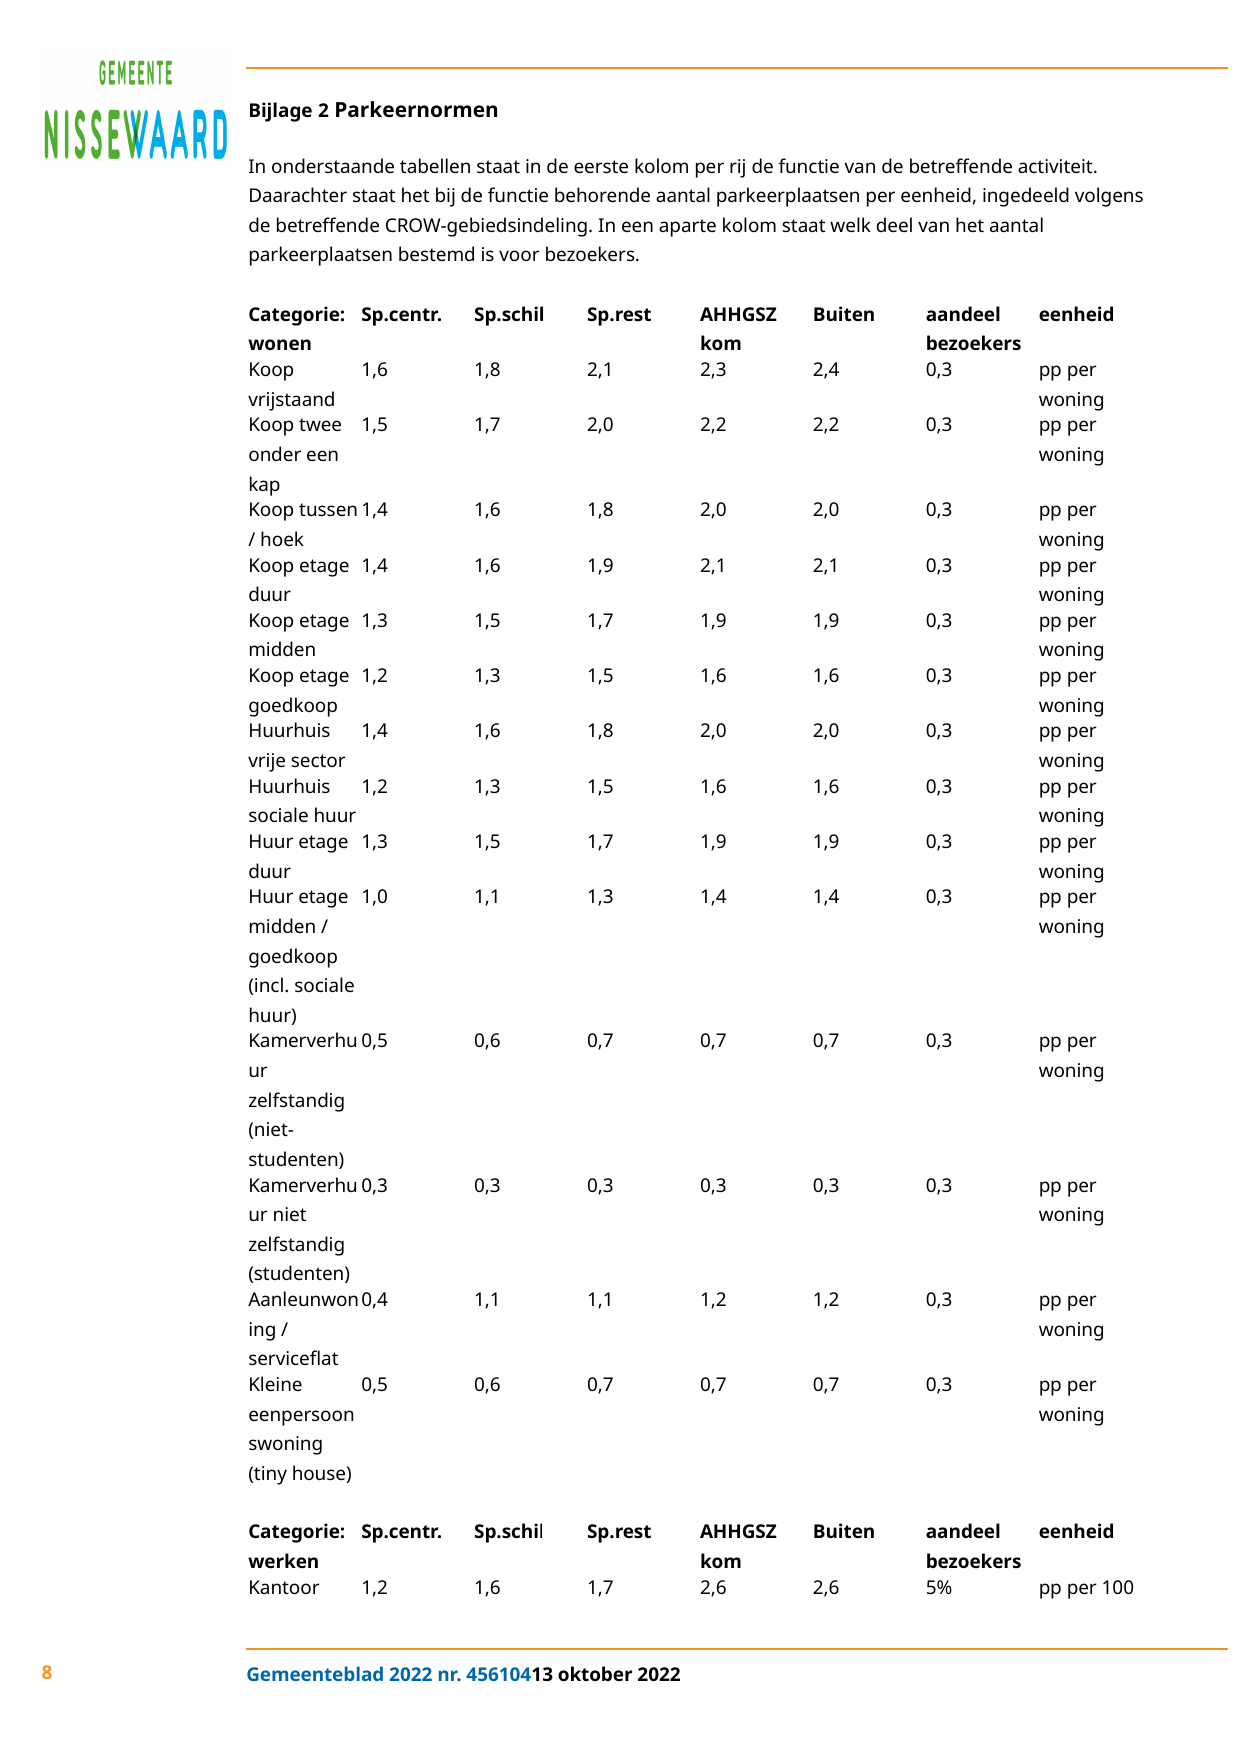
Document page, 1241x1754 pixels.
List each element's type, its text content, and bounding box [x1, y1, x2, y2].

table_cell 0,3 [700, 1172, 813, 1286]
table_cell Huurhuis vrije sector [248, 718, 361, 773]
table_cell 1,5 [361, 412, 474, 496]
table_cell pp per woning [1039, 552, 1152, 607]
table_cell Huur etage midden / goedkoop (incl. sociale huur) [248, 884, 361, 1028]
table_cell 1,0 [361, 884, 474, 1028]
table_cell 2,6 [813, 1574, 926, 1599]
table_cell 0,3 [813, 1172, 926, 1286]
table_cell pp per woning [1039, 1371, 1152, 1486]
table_cell 2,1 [587, 356, 700, 412]
table_cell Koop vrijstaand [248, 356, 361, 412]
table_header Sp.centr. [361, 1519, 474, 1574]
table_cell 1,5 [587, 663, 700, 718]
table_cell pp per woning [1039, 496, 1152, 552]
table_cell 0,7 [813, 1028, 926, 1172]
table_cell 1,6 [813, 773, 926, 828]
table_header eenheid [1039, 1519, 1152, 1574]
table_cell 1,9 [813, 607, 926, 662]
table_cell 0,6 [474, 1028, 587, 1172]
table_cell 2,2 [813, 412, 926, 496]
table_cell 0,3 [926, 1028, 1038, 1172]
table_cell 1,6 [474, 718, 587, 773]
table_cell 1,9 [813, 828, 926, 884]
table_cell 1,3 [361, 607, 474, 662]
table_cell 0,3 [361, 1172, 474, 1286]
table_cell 1,7 [587, 828, 700, 884]
table_cell 0,5 [361, 1371, 474, 1486]
table_cell pp per woning [1039, 1172, 1152, 1286]
table_cell 1,6 [474, 552, 587, 607]
table_cell 1,3 [474, 773, 587, 828]
table_cell Kamerverhuur zelfstandig (niet-studenten) [248, 1028, 361, 1172]
table_cell 1,6 [474, 496, 587, 552]
table_cell 2,0 [587, 412, 700, 496]
table_cell 1,1 [474, 884, 587, 1028]
text Bijlage 2 Parkeernormen [248, 95, 1152, 123]
table_cell 1,8 [474, 356, 587, 412]
table_cell pp per woning [1039, 412, 1152, 496]
table_header Buiten [813, 301, 926, 356]
table_cell 0,7 [813, 1371, 926, 1486]
table_cell 1,8 [587, 496, 700, 552]
table_cell 1,8 [587, 718, 700, 773]
table_cell 1,1 [474, 1286, 587, 1371]
table_cell 1,5 [474, 828, 587, 884]
table_cell 1,3 [587, 884, 700, 1028]
table_cell 1,4 [813, 884, 926, 1028]
table_cell 1,2 [361, 663, 474, 718]
table_cell 0,7 [587, 1371, 700, 1486]
table_cell 0,7 [587, 1028, 700, 1172]
table_cell 2,6 [700, 1574, 813, 1599]
picture [41, 47, 231, 172]
table_header aandeel bezoekers [926, 301, 1038, 356]
table_cell 0,6 [474, 1371, 587, 1486]
table_cell 0,3 [926, 773, 1038, 828]
table_cell 2,0 [700, 496, 813, 552]
table_cell 1,9 [587, 552, 700, 607]
table_cell 0,3 [926, 496, 1038, 552]
table_cell pp per woning [1039, 718, 1152, 773]
table_cell 1,4 [700, 884, 813, 1028]
text In onderstaande tabellen staat in de eerste kolom per rij de functie van de betreffende activiteit. Daarachter staat het bij de functie behorende aantal parkeerplaatsen per eenheid, ingedeeld volgens de betreffende CROW-gebiedsindeling. In een aparte kolom staat welk deel van het aantal parkeerplaatsen bestemd is voor bezoekers. [248, 153, 1152, 267]
table_cell 1,5 [587, 773, 700, 828]
table_cell Kantoor [248, 1574, 361, 1599]
table_cell 0,3 [926, 1286, 1038, 1371]
table_cell 1,4 [361, 718, 474, 773]
table_cell pp per woning [1039, 1028, 1152, 1172]
table_cell 1,4 [361, 496, 474, 552]
table_cell Koop twee onder een kap [248, 412, 361, 496]
table_cell 0,3 [926, 718, 1038, 773]
table_cell pp per woning [1039, 884, 1152, 1028]
table_cell 0,3 [474, 1172, 587, 1286]
table_cell 1,6 [700, 663, 813, 718]
table_cell 2,1 [813, 552, 926, 607]
table_cell pp per woning [1039, 1286, 1152, 1371]
table_cell 0,7 [700, 1371, 813, 1486]
table_cell Koop tussen / hoek [248, 496, 361, 552]
table_cell 1,3 [474, 663, 587, 718]
table_header Categorie: werken [248, 1519, 361, 1574]
table_cell 2,0 [700, 718, 813, 773]
table_cell 0,4 [361, 1286, 474, 1371]
table_cell Kleine eenpersoonswoning (tiny house) [248, 1371, 361, 1486]
table_cell pp per woning [1039, 773, 1152, 828]
table_cell 0,3 [926, 607, 1038, 662]
table_cell 2,4 [813, 356, 926, 412]
table_cell 2,0 [813, 496, 926, 552]
table_cell 0,3 [926, 1172, 1038, 1286]
table_cell 0,5 [361, 1028, 474, 1172]
table_header eenheid [1039, 301, 1152, 356]
table_cell 0,3 [926, 884, 1038, 1028]
table_header AHHGSZ kom [700, 1519, 813, 1574]
table_cell 1,2 [361, 773, 474, 828]
table_header Sp.schil [474, 1519, 587, 1574]
table_header Categorie: wonen [248, 301, 361, 356]
table_cell 1,6 [474, 1574, 587, 1599]
table_cell 2,2 [700, 412, 813, 496]
table_header aandeel bezoekers [926, 1519, 1038, 1574]
table_cell pp per woning [1039, 663, 1152, 718]
table_cell 1,9 [700, 607, 813, 662]
table_cell pp per woning [1039, 828, 1152, 884]
table_cell 1,7 [587, 607, 700, 662]
table_cell Koop etage goedkoop [248, 663, 361, 718]
table_header Sp.centr. [361, 301, 474, 356]
table_header Sp.schil [474, 301, 587, 356]
table_cell 1,1 [587, 1286, 700, 1371]
table_cell 0,7 [700, 1028, 813, 1172]
table_cell 2,3 [700, 356, 813, 412]
table_cell 1,6 [361, 356, 474, 412]
table_cell Koop etage midden [248, 607, 361, 662]
table_cell 1,2 [361, 1574, 474, 1599]
table_cell 1,7 [474, 412, 587, 496]
table_cell 1,4 [361, 552, 474, 607]
table_cell 1,6 [813, 663, 926, 718]
table_cell Kamerverhuur niet zelfstandig (studenten) [248, 1172, 361, 1286]
table_cell 1,6 [700, 773, 813, 828]
table_cell pp per woning [1039, 607, 1152, 662]
table_cell 1,9 [700, 828, 813, 884]
table_header Buiten [813, 1519, 926, 1574]
table_cell pp per 100 [1039, 1574, 1152, 1599]
table_cell 1,2 [700, 1286, 813, 1371]
table_cell 2,0 [813, 718, 926, 773]
table_cell Aanleunwoning / serviceflat [248, 1286, 361, 1371]
table_cell pp per woning [1039, 356, 1152, 412]
table_cell 0,3 [926, 356, 1038, 412]
table_cell 1,5 [474, 607, 587, 662]
table_header Sp.rest [587, 301, 700, 356]
table_cell 0,3 [926, 663, 1038, 718]
table_cell 0,3 [926, 1371, 1038, 1486]
table_cell Huurhuis sociale huur [248, 773, 361, 828]
table_cell Huur etage duur [248, 828, 361, 884]
table_cell 2,1 [700, 552, 813, 607]
table_cell 1,7 [587, 1574, 700, 1599]
table_cell 1,3 [361, 828, 474, 884]
table_cell 0,3 [926, 552, 1038, 607]
table_header AHHGSZ kom [700, 301, 813, 356]
table_cell 0,3 [926, 828, 1038, 884]
table_cell 1,2 [813, 1286, 926, 1371]
table_cell 0,3 [926, 412, 1038, 496]
table_cell Koop etage duur [248, 552, 361, 607]
table_cell 5% [926, 1574, 1038, 1599]
table_cell 0,3 [587, 1172, 700, 1286]
table_header Sp.rest [587, 1519, 700, 1574]
